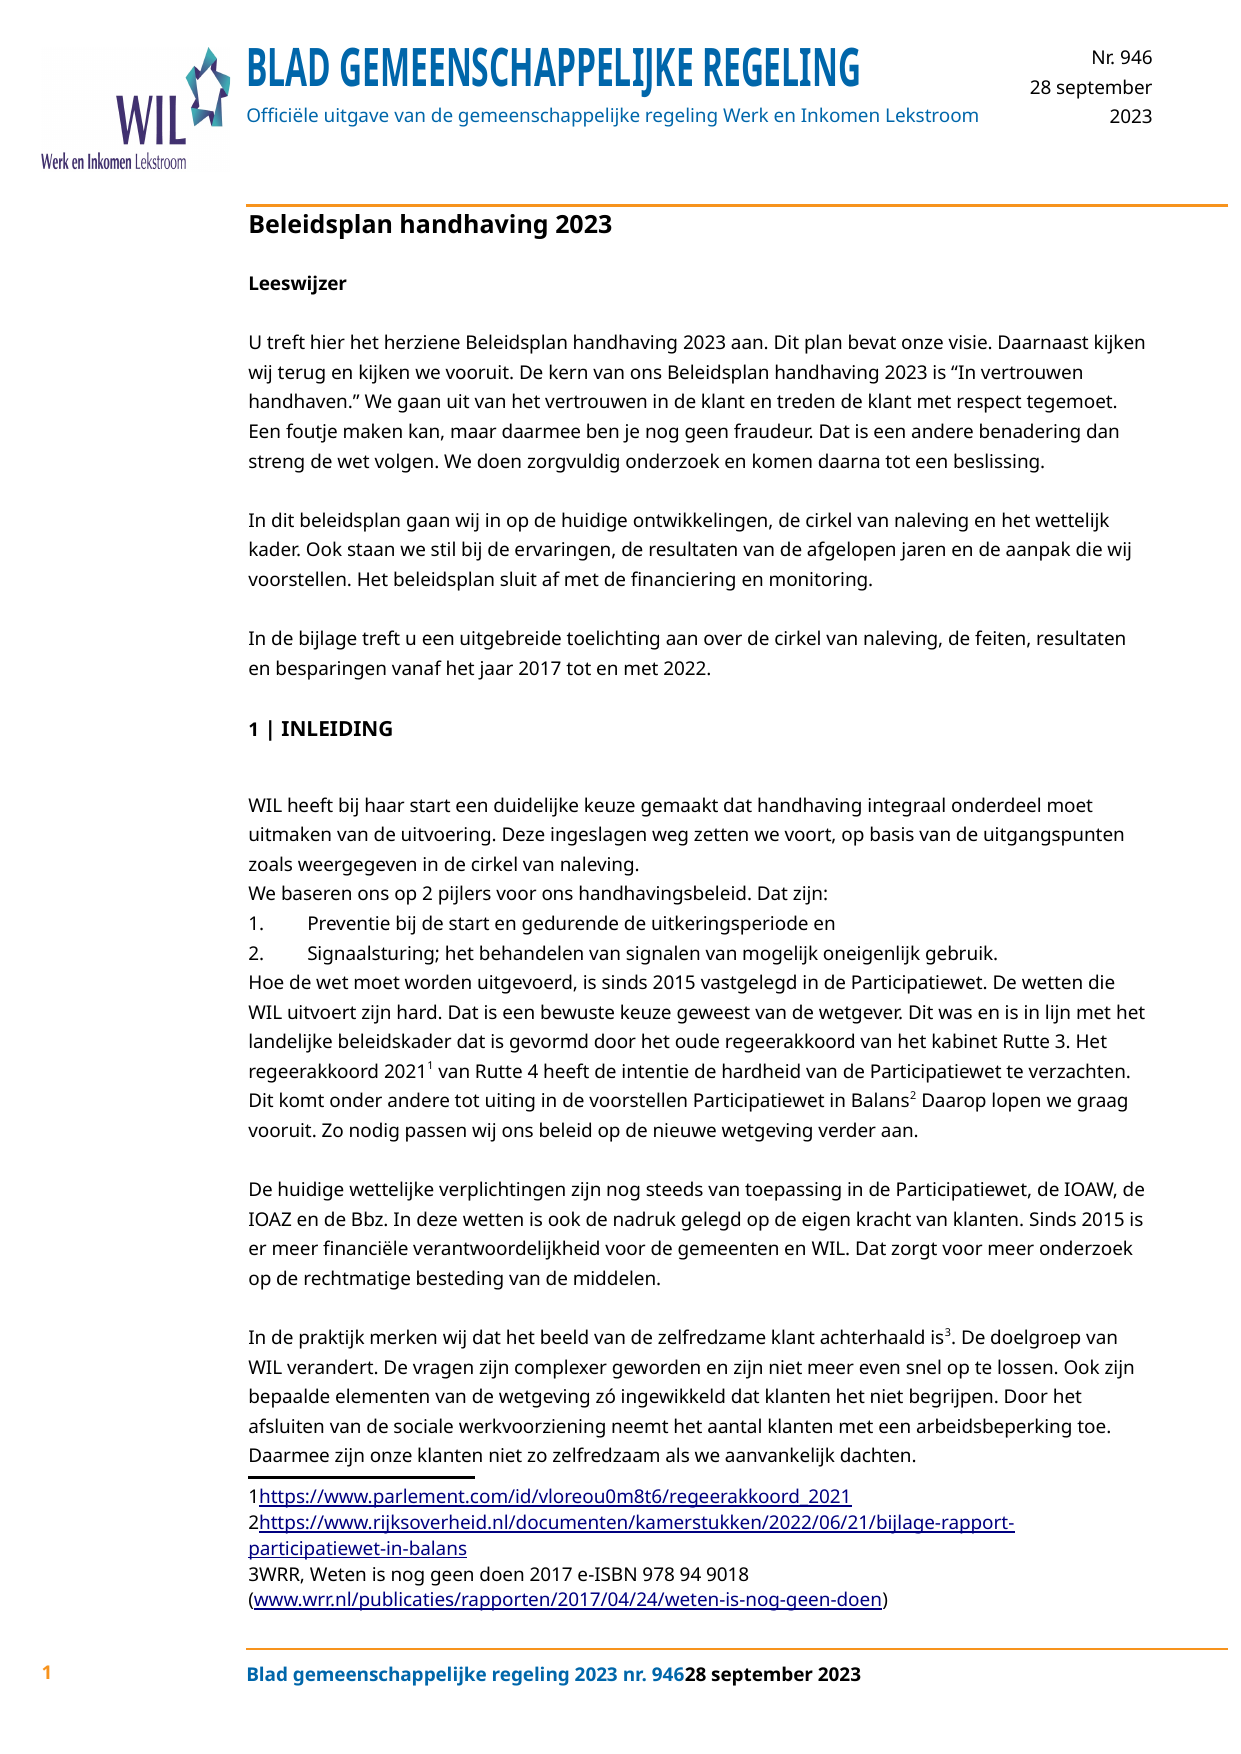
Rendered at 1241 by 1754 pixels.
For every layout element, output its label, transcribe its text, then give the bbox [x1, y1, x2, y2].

text We baseren ons op 2 pijlers voor ons handhavingsbeleid. Dat zijn: [248, 881, 1152, 906]
text WRR, Weten is nog geen doen 2017 e-ISBN 978 94 9018 (www.wrr.nl/publicaties/rapporten/2017/04/24/weten-is-nog-geen-doen) [248, 1561, 1152, 1612]
list Preventie bij de start en gedurende de uitkeringsperiode en [248, 910, 1152, 936]
text In dit beleidsplan gaan wij in op de huidige ontwikkelingen, de cirkel van naleving en het wettelijk kader. Ook staan we stil bij de ervaringen, de resultaten van de afgelopen jaren en de aanpak die wij voorstellen. Het beleidsplan sluit af met de financiering en monitoring. [248, 507, 1152, 592]
text WIL heeft bij haar start een duidelijke keuze gemaakt dat handhaving integraal onderdeel moet uitmaken van de uitvoering. Deze ingeslagen weg zetten we voort, op basis van de uitgangspunten zoals weergegeven in de cirkel van naleving. [248, 792, 1152, 877]
text https://www.parlement.com/id/vloreou0m8t6/regeerakkoord_2021 [248, 1483, 1152, 1509]
text https://www.rijksoverheid.nl/documenten/kamerstukken/2022/06/21/bijlage-rapport-participatiewet-in-balans [248, 1509, 1152, 1561]
list Signaalsturing; het behandelen van signalen van mogelijk oneigenlijk gebruik. [248, 940, 1152, 965]
text In de praktijk merken wij dat het beeld van de zelfredzame klant achterhaald is. De doelgroep van WIL verandert. De vragen zijn complexer geworden en zijn niet meer even snel op te lossen. Ook zijn bepaalde elementen van de wetgeving zó ingewikkeld dat klanten het niet begrijpen. Door het afsluiten van de sociale werkvoorziening neemt het aantal klanten met een arbeidsbeperking toe. Daarmee zijn onze klanten niet zo zelfredzaam als we aanvankelijk dachten. [248, 1324, 1152, 1468]
text 1 | INLEIDING [248, 714, 1152, 742]
text Leeswijzer [248, 270, 1152, 296]
picture [41, 47, 231, 172]
text In de bijlage treft u een uitgebreide toelichting aan over de cirkel van naleving, de feiten, resultaten en besparingen vanaf het jaar 2017 tot en met 2022. [248, 625, 1152, 681]
text Hoe de wet moet worden uitgevoerd, is sinds 2015 vastgelegd in de Participatiewet. De wetten die WIL uitvoert zijn hard. Dat is een bewuste keuze geweest van de wetgever. Dit was en is in lijn met het landelijke beleidskader dat is gevormd door het oude regeerakkoord van het kabinet Rutte 3. Het regeerakkoord 2021 van Rutte 4 heeft de intentie de hardheid van de Participatiewet te verzachten. Dit komt onder andere tot uiting in de voorstellen Participatiewet in Balans Daarop lopen we graag vooruit. Zo nodig passen wij ons beleid op de nieuwe wetgeving verder aan. [248, 969, 1152, 1143]
text U treft hier het herziene Beleidsplan handhaving 2023 aan. Dit plan bevat onze visie. Daarnaast kijken wij terug en kijken we vooruit. De kern van ons Beleidsplan handhaving 2023 is “In vertrouwen handhaven.” We gaan uit van het vertrouwen in de klant en treden de klant met respect tegemoet. Een foutje maken kan, maar daarmee ben je nog geen fraudeur. Dat is een andere benadering dan streng de wet volgen. We doen zorgvuldig onderzoek en komen daarna tot een beslissing. [248, 329, 1152, 473]
text De huidige wettelijke verplichtingen zijn nog steeds van toepassing in de Participatiewet, de IOAW, de IOAZ en de Bbz. In deze wetten is ook de nadruk gelegd op de eigen kracht van klanten. Sinds 2015 is er meer financiële verantwoordelijkheid voor de gemeenten en WIL. Dat zorgt voor meer onderzoek op de rechtmatige besteding van de middelen. [248, 1176, 1152, 1291]
text Beleidsplan handhaving 2023 [248, 207, 1152, 241]
